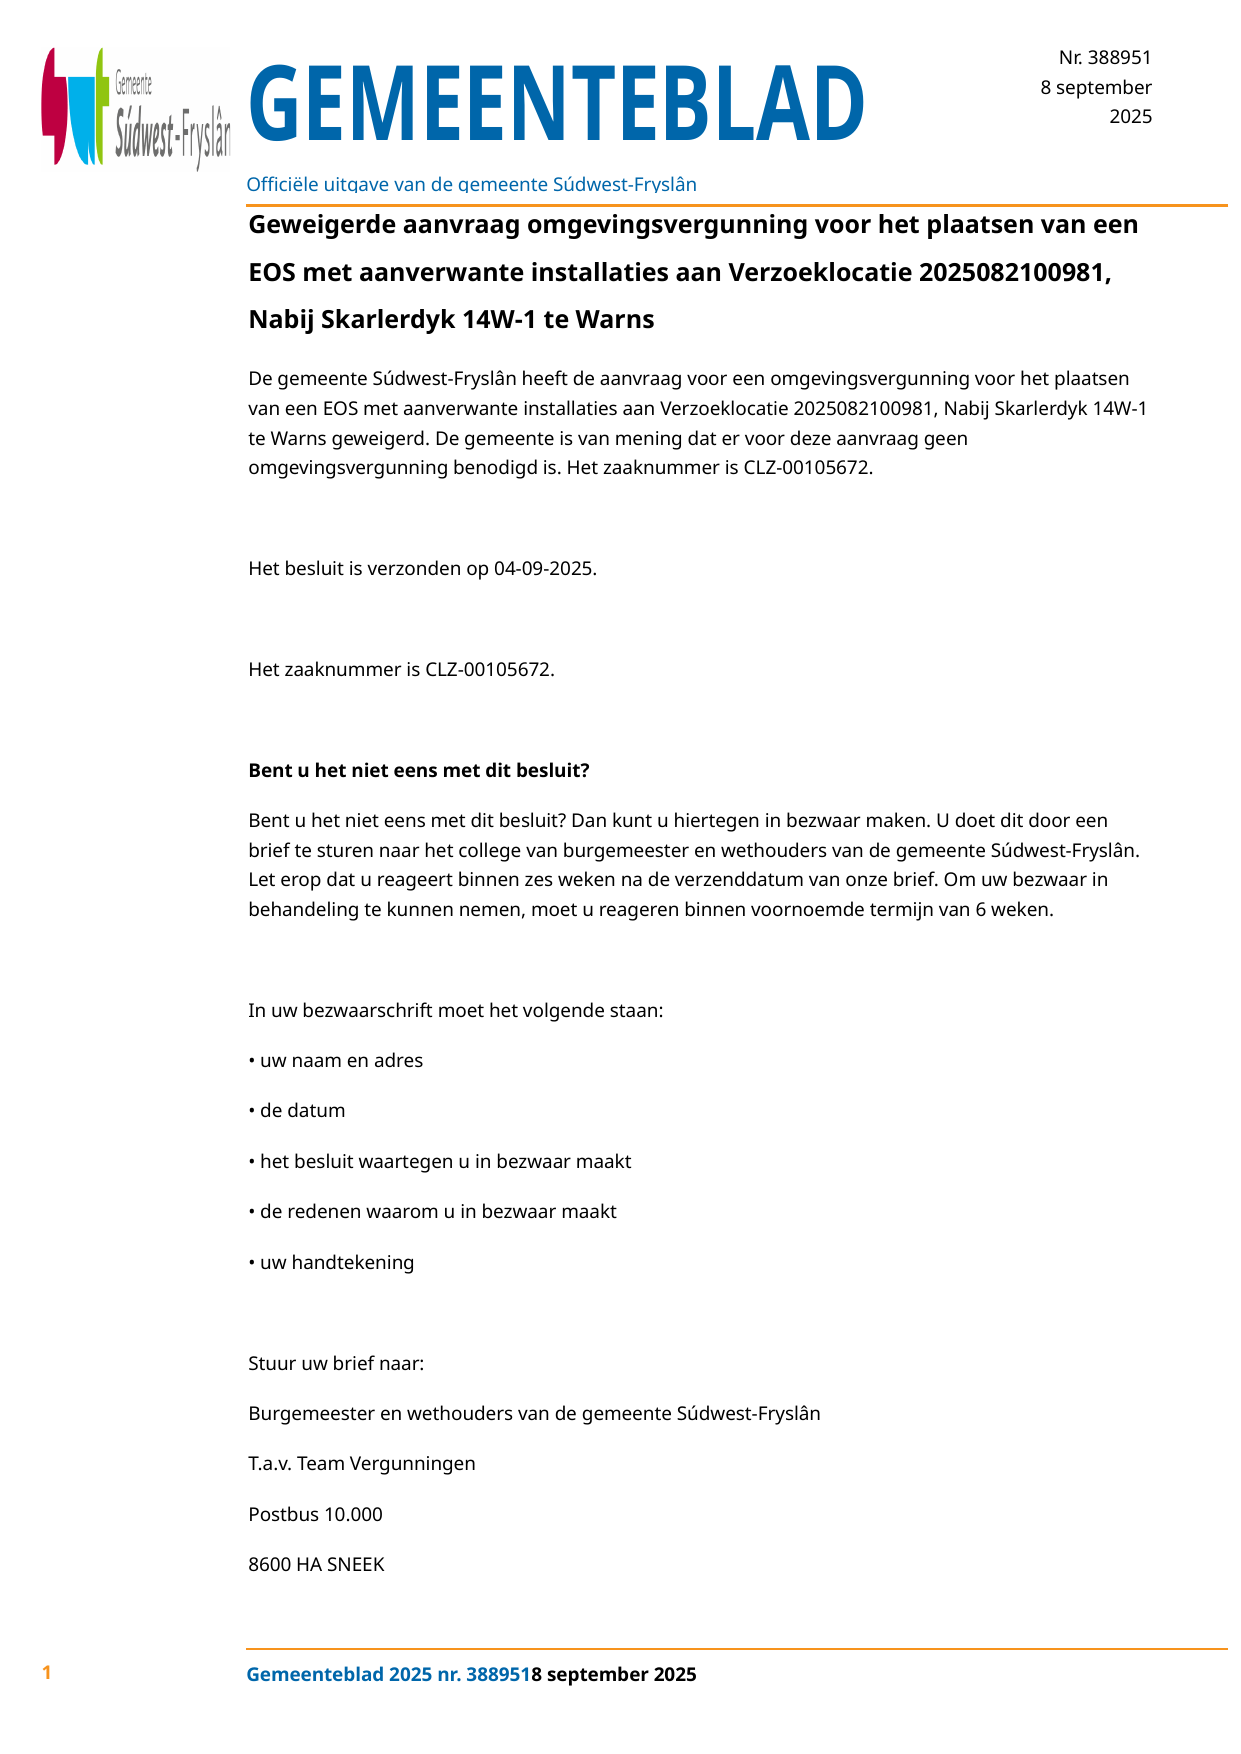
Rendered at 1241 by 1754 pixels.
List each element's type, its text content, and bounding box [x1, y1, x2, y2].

text Geweigerde aanvraag omgevingsvergunning voor het plaatsen van een EOS met aanverwante installaties aan Verzoeklocatie 2025082100981, Nabij Skarlerdyk 14W-1 te Warns [248, 207, 1152, 336]
text 8600 HA SNEEK [248, 1551, 1152, 1577]
text Het zaaknummer is CLZ-00105672. [248, 656, 1152, 682]
picture [41, 47, 231, 172]
text Burgemeester en wethouders van de gemeente Súdwest-Fryslân [248, 1400, 1152, 1426]
text • uw handtekening [248, 1249, 1152, 1274]
text Postbus 10.000 [248, 1501, 1152, 1527]
text Stuur uw brief naar: [248, 1350, 1152, 1375]
text Het besluit is verzonden op 04-09-2025. [248, 555, 1152, 581]
text • de redenen waarom u in bezwaar maakt [248, 1198, 1152, 1224]
text T.a.v. Team Vergunningen [248, 1451, 1152, 1476]
text Bent u het niet eens met dit besluit? Dan kunt u hiertegen in bezwaar maken. U doet dit door een brief te sturen naar het college van burgemeester en wethouders van de gemeente Súdwest-Fryslân. Let erop dat u reageert binnen zes weken na de verzenddatum van onze brief. Om uw bezwaar in behandeling te kunnen nemen, moet u reageren binnen voornoemde termijn van 6 weken. [248, 807, 1152, 922]
text • het besluit waartegen u in bezwaar maakt [248, 1148, 1152, 1174]
text De gemeente Súdwest-Fryslân heeft de aanvraag voor een omgevingsvergunning voor het plaatsen van een EOS met aanverwante installaties aan Verzoeklocatie 2025082100981, Nabij Skarlerdyk 14W-1 te Warns geweigerd. De gemeente is van mening dat er voor deze aanvraag geen omgevingsvergunning benodigd is. Het zaaknummer is CLZ-00105672. [248, 366, 1152, 480]
text Bent u het niet eens met dit besluit? [248, 757, 1152, 782]
text In uw bezwaarschrift moet het volgende staan: [248, 997, 1152, 1022]
text • uw naam en adres [248, 1047, 1152, 1073]
text • de datum [248, 1098, 1152, 1123]
